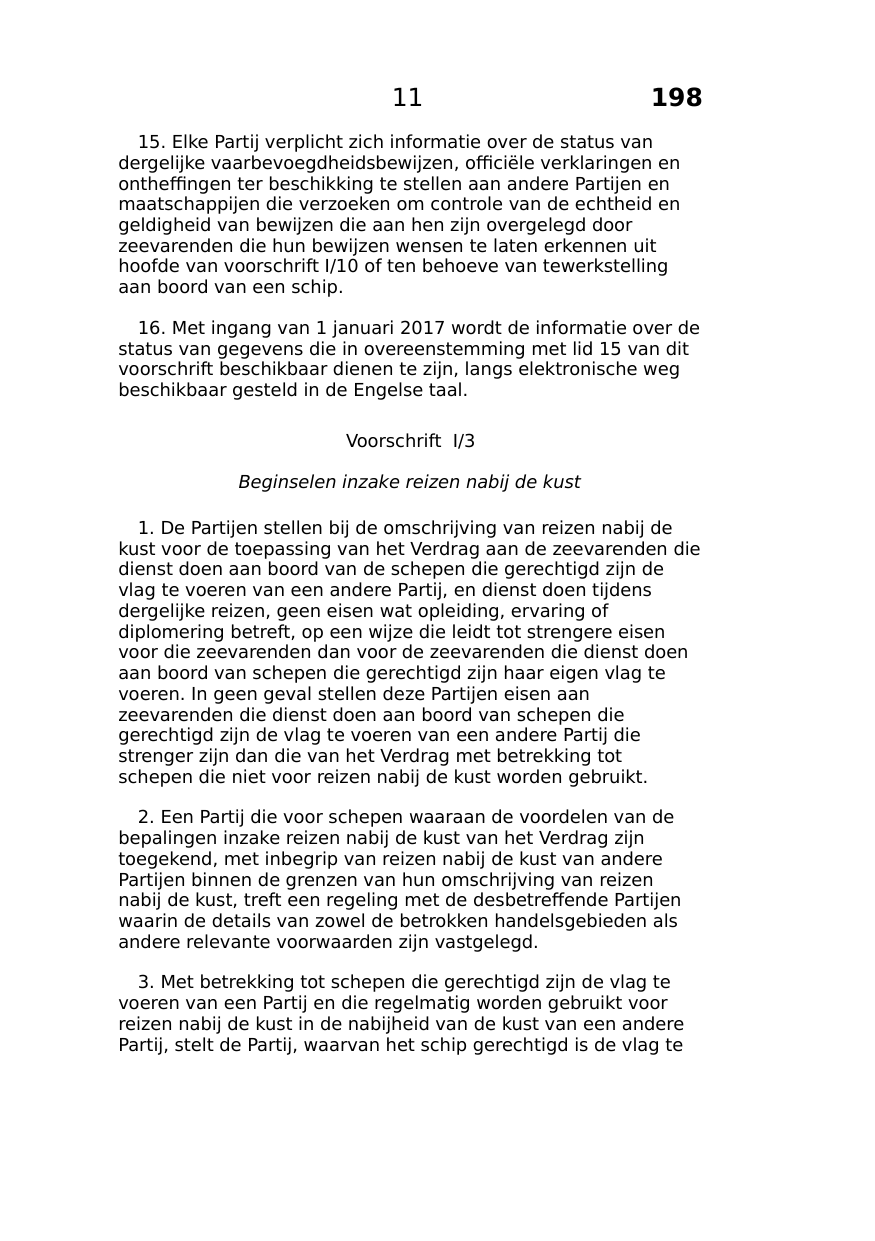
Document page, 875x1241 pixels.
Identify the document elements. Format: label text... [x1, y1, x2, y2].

subtitle Voorschrift I/3 Beginselen inzake reizen nabij de kust [118, 431, 703, 493]
text 15. Elke Partij verplicht zich informatie over de status van dergelijke vaarbevoegdheidsbewijzen, officiële verklaringen en ontheffingen ter beschikking te stellen aan andere Partijen en maatschappijen die verzoeken om controle van de echtheid en geldigheid van bewijzen die aan hen zijn overgelegd door zeevarenden die hun bewijzen wensen te laten erkennen uit hoofde van voorschrift I/10 of ten behoeve van tewerkstelling aan boord van een schip. [118, 132, 703, 298]
text 1. De Partijen stellen bij de omschrijving van reizen nabij de kust voor de toepassing van het Verdrag aan de zeevarenden die dienst doen aan boord van de schepen die gerechtigd zijn de vlag te voeren van een andere Partij, en dienst doen tijdens dergelijke reizen, geen eisen wat opleiding, ervaring of diplomering betreft, op een wijze die leidt tot strengere eisen voor die zeevarenden dan voor de zeevarenden die dienst doen aan boord van schepen die gerechtigd zijn haar eigen vlag te voeren. In geen geval stellen deze Partijen eisen aan zeevarenden die dienst doen aan boord van schepen die gerechtigd zijn de vlag te voeren van een andere Partij die strenger zijn dan die van het Verdrag met betrekking tot schepen die niet voor reizen nabij de kust worden gebruikt. [118, 518, 703, 787]
text 2. Een Partij die voor schepen waaraan de voordelen van de bepalingen inzake reizen nabij de kust van het Verdrag zijn toegekend, met inbegrip van reizen nabij de kust van andere Partijen binnen de grenzen van hun omschrijving van reizen nabij de kust, treft een regeling met de desbetreffende Partijen waarin de details van zowel de betrokken handelsgebieden als andere relevante voorwaarden zijn vastgelegd. [118, 807, 703, 952]
text 3. Met betrekking tot schepen die gerechtigd zijn de vlag te voeren van een Partij en die regelmatig worden gebruikt voor reizen nabij de kust in de nabijheid van de kust van een andere Partij, stelt de Partij, waarvan het schip gerechtigd is de vlag te [118, 972, 703, 1055]
text 16. Met ingang van 1 januari 2017 wordt de informatie over de status van gegevens die in overeenstemming met lid 15 van dit voorschrift beschikbaar dienen te zijn, langs elektronische weg beschikbaar gesteld in de Engelse taal. [118, 318, 703, 401]
